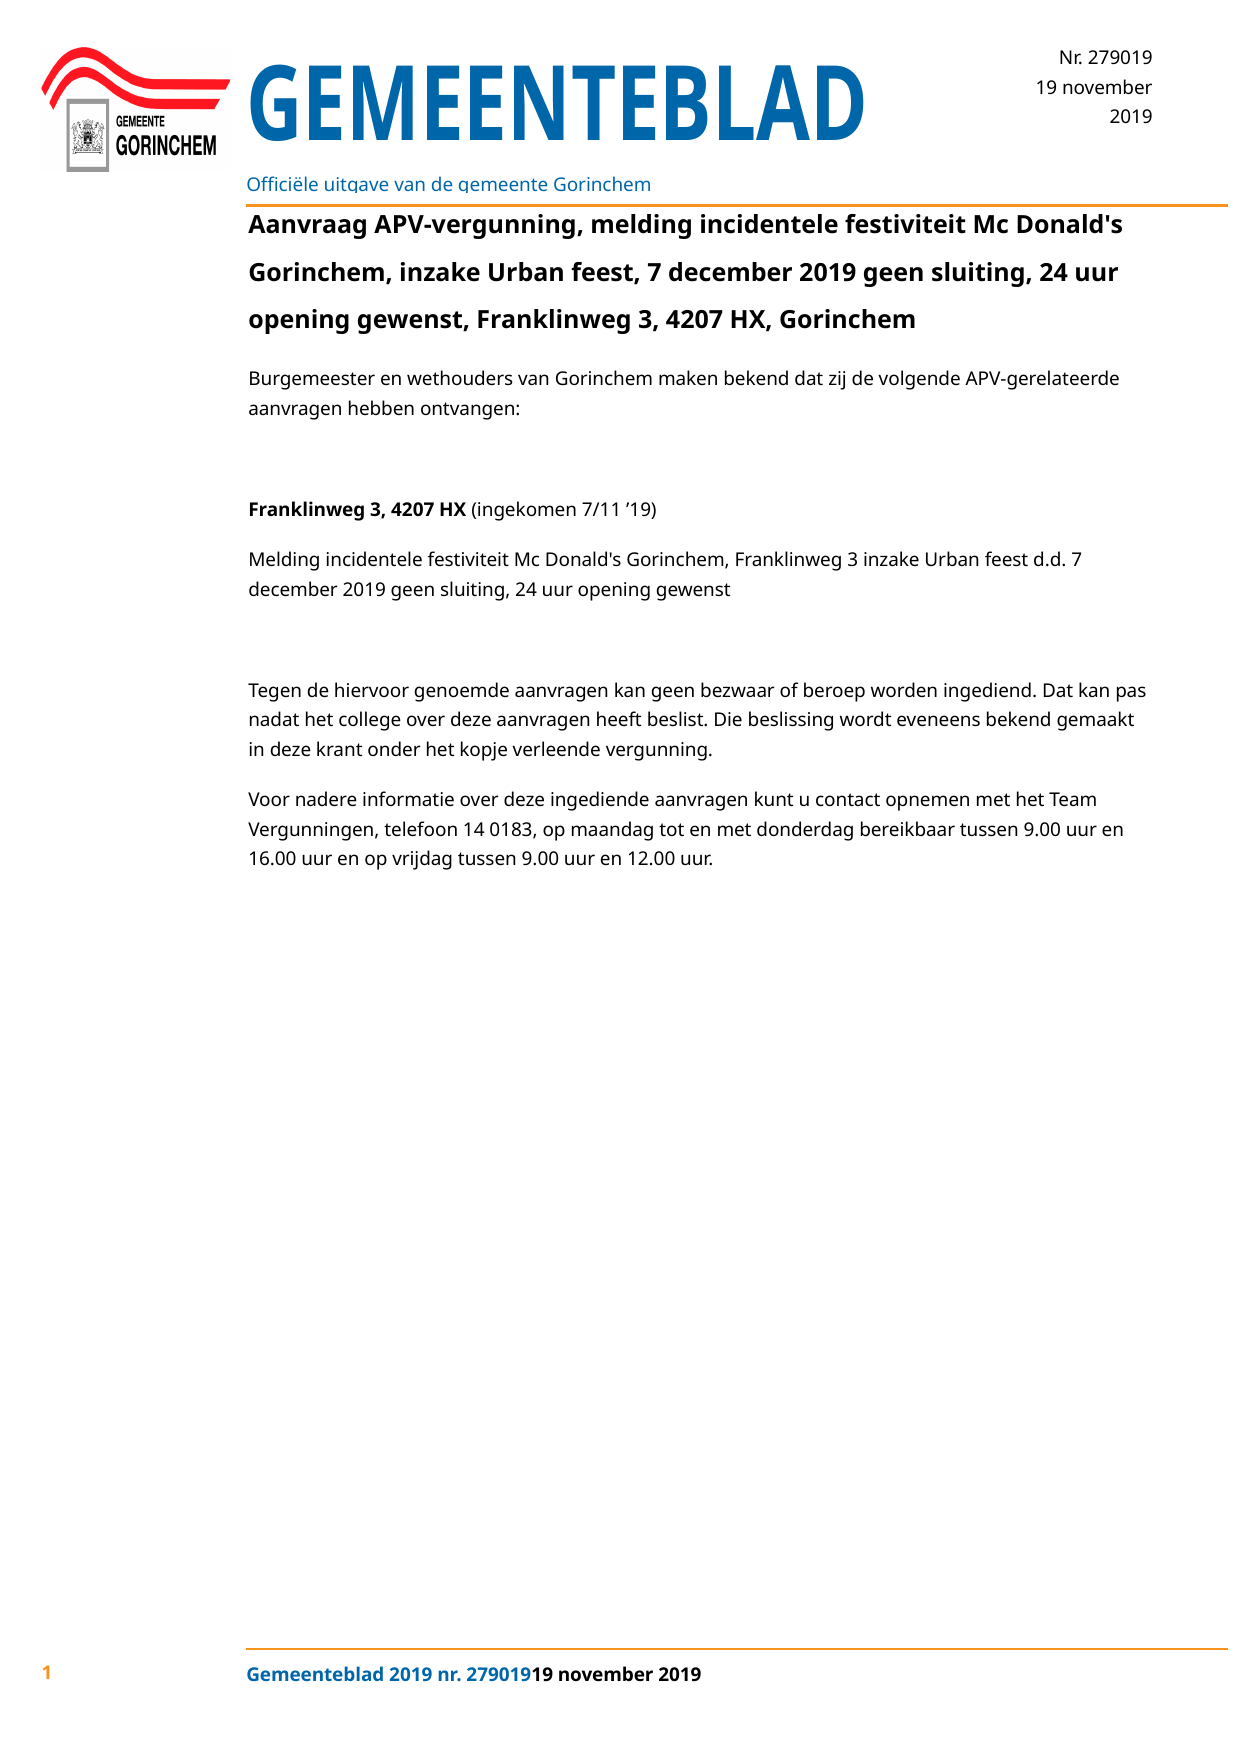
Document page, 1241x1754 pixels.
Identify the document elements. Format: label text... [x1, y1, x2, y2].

text Voor nadere informatie over deze ingediende aanvragen kunt u contact opnemen met het Team Vergunningen, telefoon 14 0183, op maandag tot en met donderdag bereikbaar tussen 9.00 uur en 16.00 uur en op vrijdag tussen 9.00 uur en 12.00 uur. [248, 786, 1152, 871]
text Aanvraag APV-vergunning, melding incidentele festiviteit Mc Donald's Gorinchem, inzake Urban feest, 7 december 2019 geen sluiting, 24 uur opening gewenst, Franklinweg 3, 4207 HX, Gorinchem [248, 207, 1152, 336]
text Burgemeester en wethouders van Gorinchem maken bekend dat zij de volgende APV-gerelateerde aanvragen hebben ontvangen: [248, 366, 1152, 421]
text Franklinweg 3, 4207 HX (ingekomen 7/11 ’19) [248, 496, 1152, 522]
text Melding incidentele festiviteit Mc Donald's Gorinchem, Franklinweg 3 inzake Urban feest d.d. 7 december 2019 geen sluiting, 24 uur opening gewenst [248, 546, 1152, 602]
picture [41, 47, 231, 172]
text Tegen de hiervoor genoemde aanvragen kan geen bezwaar of beroep worden ingediend. Dat kan pas nadat het college over deze aanvragen heeft beslist. Die beslissing wordt eveneens bekend gemaakt in deze krant onder het kopje verleende vergunning. [248, 677, 1152, 762]
